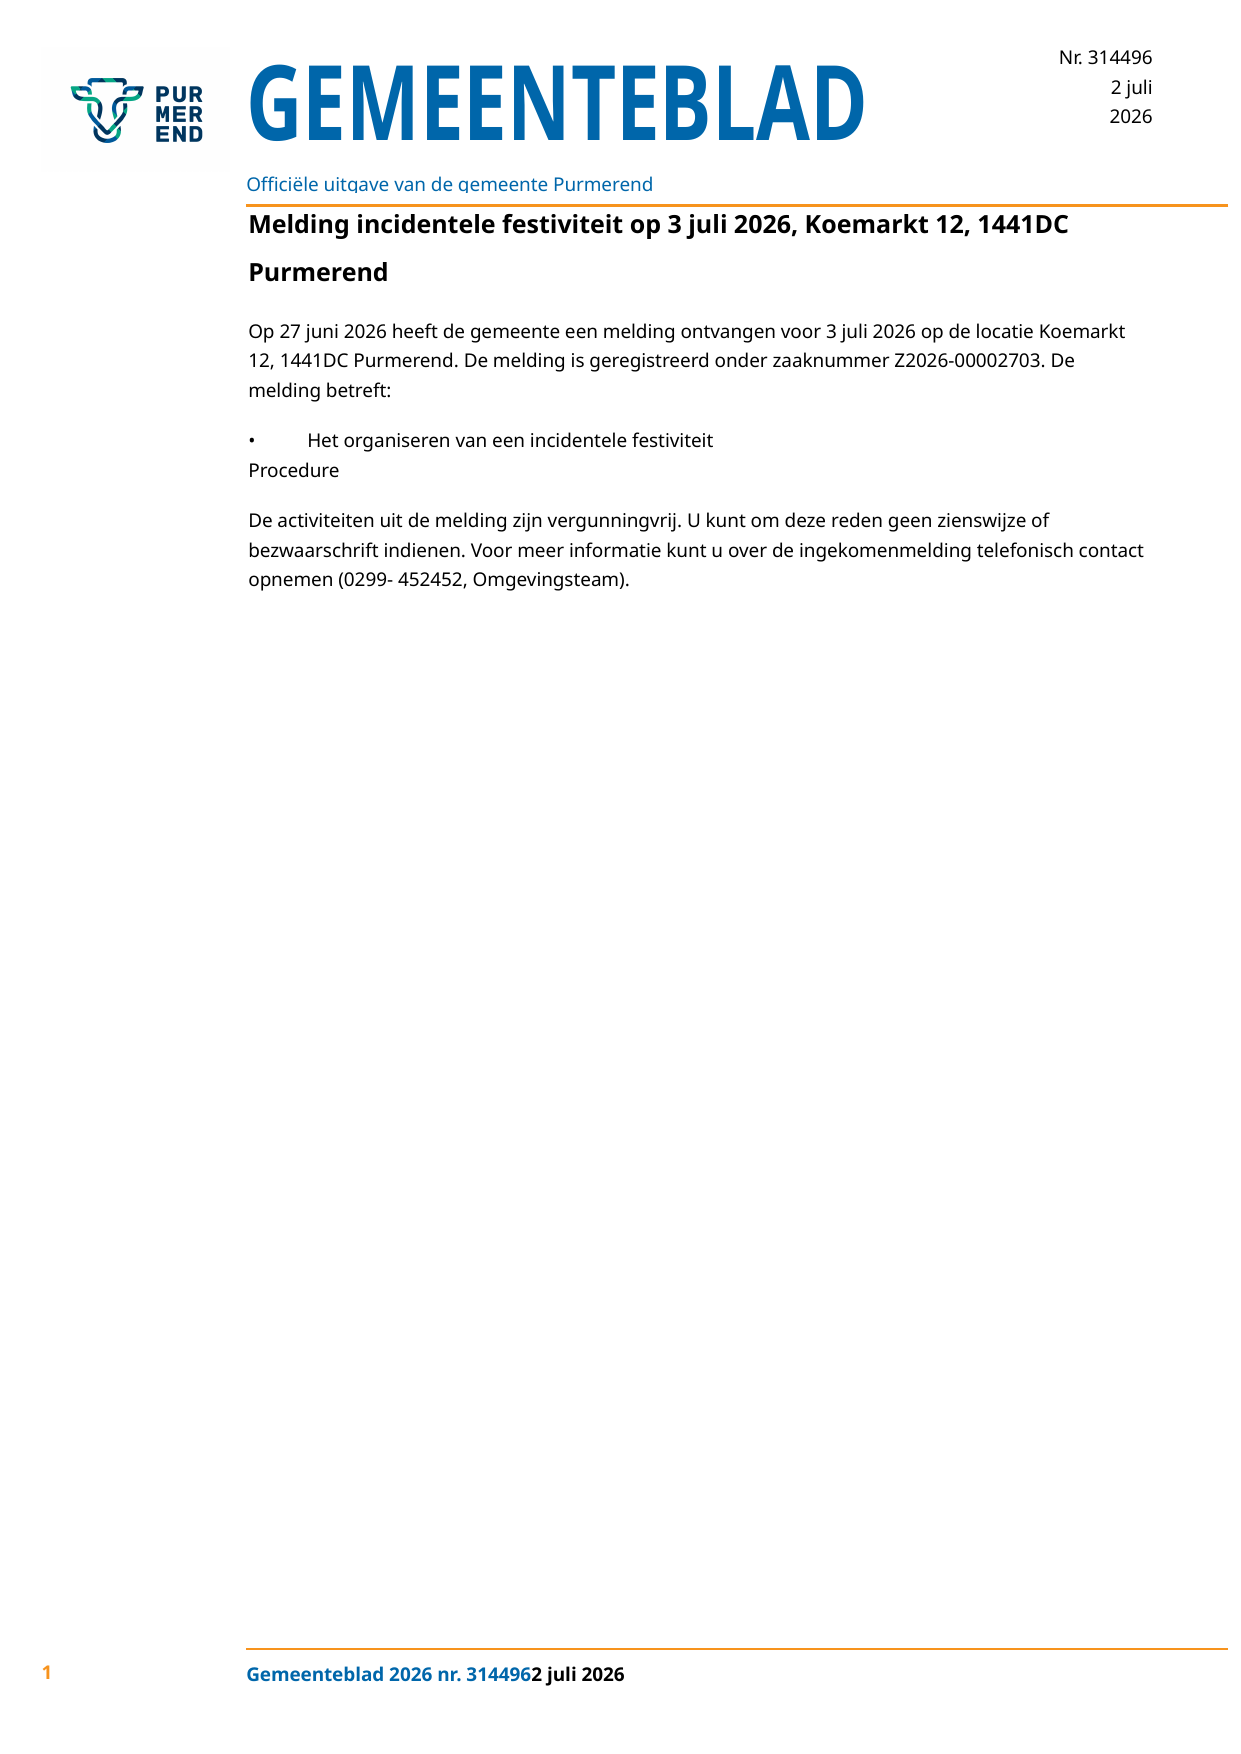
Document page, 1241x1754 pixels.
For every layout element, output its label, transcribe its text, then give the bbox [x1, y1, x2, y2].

text De activiteiten uit de melding zijn vergunningvrij. U kunt om deze reden geen zienswijze of bezwaarschrift indienen. Voor meer informatie kunt u over de ingekomenmelding telefonisch contact opnemen (0299- 452452, Omgevingsteam). [248, 507, 1152, 592]
list Het organiseren van een incidentele festiviteit [248, 427, 1152, 453]
picture [41, 47, 231, 172]
text Procedure [248, 457, 1152, 483]
text Op 27 juni 2026 heeft de gemeente een melding ontvangen voor 3 juli 2026 op de locatie Koemarkt 12, 1441DC Purmerend. De melding is geregistreerd onder zaaknummer Z2026-00002703. De melding betreft: [248, 318, 1152, 403]
text Melding incidentele festiviteit op 3 juli 2026, Koemarkt 12, 1441DC Purmerend [248, 207, 1152, 288]
